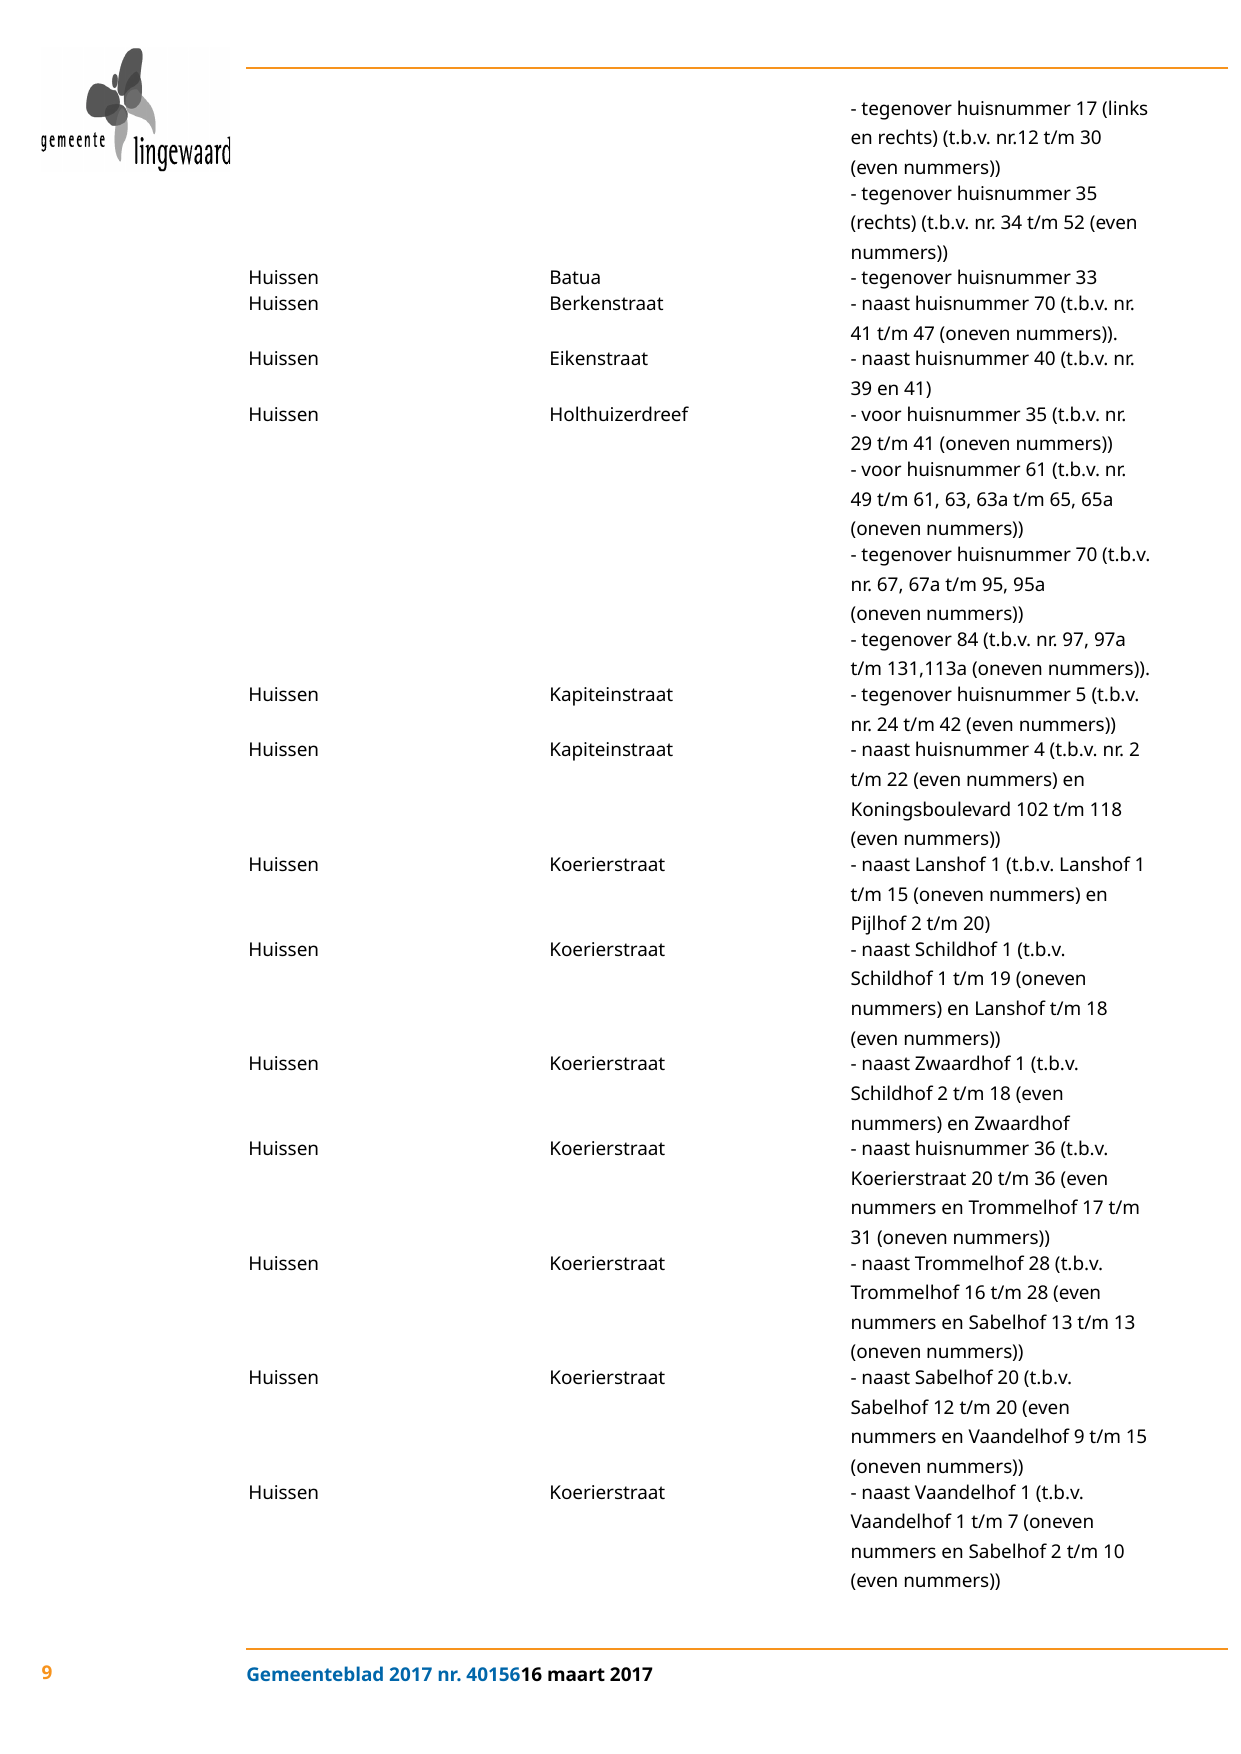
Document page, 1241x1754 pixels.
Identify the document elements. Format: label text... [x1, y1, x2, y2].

table_cell - naast huisnummer 40 (t.b.v. nr. 39 en 41) [850, 346, 1152, 401]
table_cell [248, 456, 549, 541]
table_cell Huissen [248, 1250, 549, 1364]
table_cell Huissen [248, 681, 549, 737]
table_cell [248, 626, 549, 681]
table_cell - voor huisnummer 35 (t.b.v. nr. 29 t/m 41 (oneven nummers)) [850, 401, 1152, 456]
table_cell Huissen [248, 401, 549, 456]
table_cell - tegenover huisnummer 70 (t.b.v. nr. 67, 67a t/m 95, 95a (oneven nummers)) [850, 541, 1152, 626]
table_cell Huissen [248, 1364, 549, 1479]
table_cell Huissen [248, 1051, 549, 1135]
table_cell Huissen [248, 290, 549, 346]
table_cell - voor huisnummer 61 (t.b.v. nr. 49 t/m 61, 63, 63a t/m 65, 65a (oneven nummers)) [850, 456, 1152, 541]
table_cell Kapiteinstraat [549, 737, 850, 851]
table_cell Koerierstraat [549, 1250, 850, 1364]
table_cell Huissen [248, 1479, 549, 1593]
table_cell - tegenover 84 (t.b.v. nr. 97, 97a t/m 131,113a (oneven nummers)). [850, 626, 1152, 681]
table_cell Huissen [248, 346, 549, 401]
table_cell - tegenover huisnummer 33 [850, 265, 1152, 290]
table_cell - naast huisnummer 70 (t.b.v. nr. 41 t/m 47 (oneven nummers)). [850, 290, 1152, 346]
table_cell [248, 180, 549, 264]
table_cell Eikenstraat [549, 346, 850, 401]
table_cell - tegenover huisnummer 5 (t.b.v. nr. 24 t/m 42 (even nummers)) [850, 681, 1152, 737]
table_cell Koerierstraat [549, 1135, 850, 1250]
table_cell [549, 456, 850, 541]
table_cell [248, 95, 549, 180]
table_cell Huissen [248, 851, 549, 936]
picture [41, 47, 231, 172]
table_cell Huissen [248, 936, 549, 1051]
table_cell - naast Vaandelhof 1 (t.b.v. Vaandelhof 1 t/m 7 (oneven nummers en Sabelhof 2 t/m 10 (even nummers)) [850, 1479, 1152, 1593]
table_cell - naast Sabelhof 20 (t.b.v. Sabelhof 12 t/m 20 (even nummers en Vaandelhof 9 t/m 15 (oneven nummers)) [850, 1364, 1152, 1479]
table_cell Batua [549, 265, 850, 290]
table_cell Koerierstraat [549, 851, 850, 936]
table_cell - naast huisnummer 36 (t.b.v. Koerierstraat 20 t/m 36 (even nummers en Trommelhof 17 t/m 31 (oneven nummers)) [850, 1135, 1152, 1250]
table_cell Berkenstraat [549, 290, 850, 346]
table_cell Huissen [248, 737, 549, 851]
table_cell [248, 541, 549, 626]
table_cell Kapiteinstraat [549, 681, 850, 737]
table_cell - tegenover huisnummer 35 (rechts) (t.b.v. nr. 34 t/m 52 (even nummers)) [850, 180, 1152, 264]
table_cell Koerierstraat [549, 1051, 850, 1135]
table_cell - naast huisnummer 4 (t.b.v. nr. 2 t/m 22 (even nummers) en Koningsboulevard 102 t/m 118 (even nummers)) [850, 737, 1152, 851]
table_cell Koerierstraat [549, 936, 850, 1051]
table_cell - naast Zwaardhof 1 (t.b.v. Schildhof 2 t/m 18 (even nummers) en Zwaardhof [850, 1051, 1152, 1135]
table_cell [549, 541, 850, 626]
table_cell [549, 95, 850, 180]
table_cell - naast Trommelhof 28 (t.b.v. Trommelhof 16 t/m 28 (even nummers en Sabelhof 13 t/m 13 (oneven nummers)) [850, 1250, 1152, 1364]
table_cell [549, 626, 850, 681]
table_cell Huissen [248, 1135, 549, 1250]
table_cell Holthuizerdreef [549, 401, 850, 456]
table_cell - tegenover huisnummer 17 (links en rechts) (t.b.v. nr.12 t/m 30 (even nummers)) [850, 95, 1152, 180]
table_cell Koerierstraat [549, 1364, 850, 1479]
table_cell - naast Lanshof 1 (t.b.v. Lanshof 1 t/m 15 (oneven nummers) en Pijlhof 2 t/m 20) [850, 851, 1152, 936]
table_cell [549, 180, 850, 264]
table_cell Huissen [248, 265, 549, 290]
table_cell - naast Schildhof 1 (t.b.v. Schildhof 1 t/m 19 (oneven nummers) en Lanshof t/m 18 (even nummers)) [850, 936, 1152, 1051]
table_cell Koerierstraat [549, 1479, 850, 1593]
